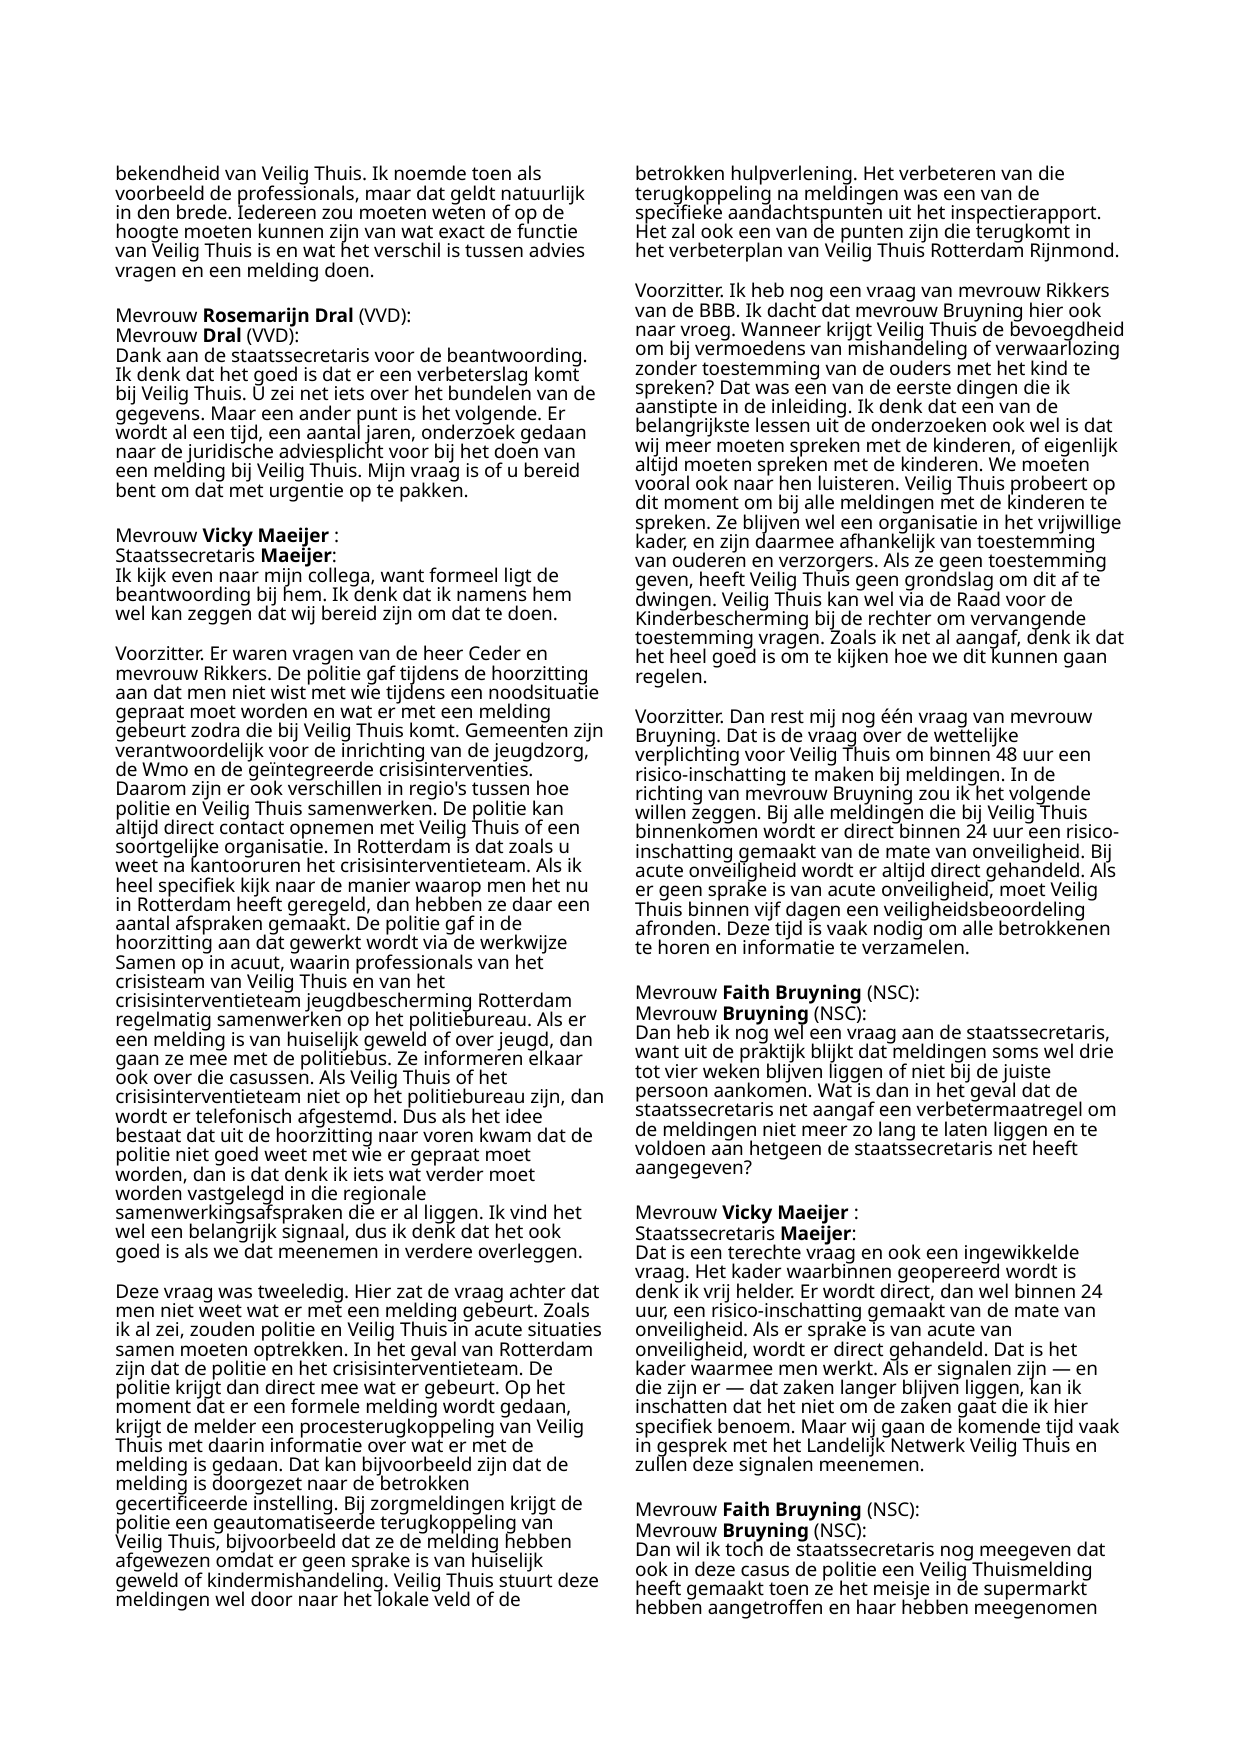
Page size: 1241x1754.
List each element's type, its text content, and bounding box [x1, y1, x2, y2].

text Mevrouw Rosemarijn Dral (VVD): [115, 302, 605, 327]
text Dan heb ik nog wel een vraag aan de staatssecretaris, want uit de praktijk blijkt dat meldingen soms wel drie tot vier weken blijven liggen of niet bij de juiste persoon aankomen. Wat is dan in het geval dat de staatssecretaris net aangaf een verbetermaatregel om de meldingen niet meer zo lang te laten liggen en te voldoen aan hetgeen de staatssecretaris net heeft aangegeven? [635, 1024, 1125, 1178]
text Dat is een terechte vraag en ook een ingewikkelde vraag. Het kader waarbinnen geopereerd wordt is denk ik vrij helder. Er wordt direct, dan wel binnen 24 uur, een risico-inschatting gemaakt van de mate van onveiligheid. Als er sprake is van acute van onveiligheid, wordt er direct gehandeld. Dat is het kader waarmee men werkt. Als er signalen zijn — en die zijn er — dat zaken langer blijven liggen, kan ik inschatten dat het niet om de zaken gaat die ik hier specifiek benoem. Maar wij gaan de komende tijd vaak in gesprek met het Landelijk Netwerk Veilig Thuis en zullen deze signalen meenemen. [635, 1244, 1125, 1475]
text Mevrouw Faith Bruyning (NSC): [635, 1496, 1125, 1522]
text Mevrouw Dral (VVD): [115, 327, 605, 347]
text Mevrouw Vicky Maeijer : [635, 1199, 1125, 1225]
text Voorzitter. Dan rest mij nog één vraag van mevrouw Bruyning. Dat is de vraag over de wettelijke verplichting voor Veilig Thuis om binnen 48 uur een risico-inschatting te maken bij meldingen. In de richting van mevrouw Bruyning zou ik het volgende willen zeggen. Bij alle meldingen die bij Veilig Thuis binnenkomen wordt er direct binnen 24 uur een risico-inschatting gemaakt van de mate van onveiligheid. Bij acute onveiligheid wordt er altijd direct gehandeld. Als er geen sprake is van acute onveiligheid, moet Veilig Thuis binnen vijf dagen een veiligheidsbeoordeling afronden. Deze tijd is vaak nodig om alle betrokkenen te horen en informatie te verzamelen. [635, 708, 1125, 958]
text Ik kijk even naar mijn collega, want formeel ligt de beantwoording bij hem. Ik denk dat ik namens hem wel kan zeggen dat wij bereid zijn om dat te doen. [115, 567, 605, 624]
text betrokken hulpverlening. Het verbeteren van die terugkoppeling na meldingen was een van de specifieke aandachtspunten uit het inspectierapport. Het zal ook een van de punten zijn die terugkomt in het verbeterplan van Veilig Thuis Rotterdam Rijnmond. [635, 165, 1125, 262]
text bekendheid van Veilig Thuis. Ik noemde toen als voorbeeld de professionals, maar dat geldt natuurlijk in den brede. Iedereen zou moeten weten of op de hoogte moeten kunnen zijn van wat exact de functie van Veilig Thuis is en wat het verschil is tussen advies vragen en een melding doen. [115, 165, 605, 281]
text Staatssecretaris Maeijer: [635, 1225, 1125, 1244]
text Mevrouw Vicky Maeijer : [115, 522, 605, 547]
text Deze vraag was tweeledig. Hier zat de vraag achter dat men niet weet wat er met een melding gebeurt. Zoals ik al zei, zouden politie en Veilig Thuis in acute situaties samen moeten optrekken. In het geval van Rotterdam zijn dat de politie en het crisisinterventieteam. De politie krijgt dan direct mee wat er gebeurt. Op het moment dat er een formele melding wordt gedaan, krijgt de melder een procesterugkoppeling van Veilig Thuis met daarin informatie over wat er met de melding is gedaan. Dat kan bijvoorbeeld zijn dat de melding is doorgezet naar de betrokken gecertificeerde instelling. Bij zorgmeldingen krijgt de politie een geautomatiseerde terugkoppeling van Veilig Thuis, bijvoorbeeld dat ze de melding hebben afgewezen omdat er geen sprake is van huiselijk geweld of kindermishandeling. Veilig Thuis stuurt deze meldingen wel door naar het lokale veld of de [115, 1283, 605, 1610]
text Voorzitter. Ik heb nog een vraag van mevrouw Rikkers van de BBB. Ik dacht dat mevrouw Bruyning hier ook naar vroeg. Wanneer krijgt Veilig Thuis de bevoegdheid om bij vermoedens van mishandeling of verwaarlozing zonder toestemming van de ouders met het kind te spreken? Dat was een van de eerste dingen die ik aanstipte in de inleiding. Ik denk dat een van de belangrijkste lessen uit de onderzoeken ook wel is dat wij meer moeten spreken met de kinderen, of eigenlijk altijd moeten spreken met de kinderen. We moeten vooral ook naar hen luisteren. Veilig Thuis probeert op dit moment om bij alle meldingen met de kinderen te spreken. Ze blijven wel een organisatie in het vrijwillige kader, en zijn daarmee afhankelijk van toestemming van ouderen en verzorgers. Als ze geen toestemming geven, heeft Veilig Thuis geen grondslag om dit af te dwingen. Veilig Thuis kan wel via de Raad voor de Kinderbescherming bij de rechter om vervangende toestemming vragen. Zoals ik net al aangaf, denk ik dat het heel goed is om te kijken hoe we dit kunnen gaan regelen. [635, 282, 1125, 687]
text Mevrouw Bruyning (NSC): [635, 1005, 1125, 1024]
text Dan wil ik toch de staatssecretaris nog meegeven dat ook in deze casus de politie een Veilig Thuismelding heeft gemaakt toen ze het meisje in de supermarkt hebben aangetroffen en haar hebben meegenomen [635, 1541, 1125, 1618]
text Mevrouw Faith Bruyning (NSC): [635, 979, 1125, 1005]
text Dank aan de staatssecretaris voor de beantwoording. Ik denk dat het goed is dat er een verbeterslag komt bij Veilig Thuis. U zei net iets over het bundelen van de gegevens. Maar een ander punt is het volgende. Er wordt al een tijd, een aantal jaren, onderzoek gedaan naar de juridische adviesplicht voor bij het doen van een melding bij Veilig Thuis. Mijn vraag is of u bereid bent om dat met urgentie op te pakken. [115, 347, 605, 501]
text Staatssecretaris Maeijer: [115, 547, 605, 567]
text Voorzitter. Er waren vragen van de heer Ceder en mevrouw Rikkers. De politie gaf tijdens de hoorzitting aan dat men niet wist met wie tijdens een noodsituatie gepraat moet worden en wat er met een melding gebeurt zodra die bij Veilig Thuis komt. Gemeenten zijn verantwoordelijk voor de inrichting van de jeugdzorg, de Wmo en de geïntegreerde crisisinterventies. Daarom zijn er ook verschillen in regio's tussen hoe politie en Veilig Thuis samenwerken. De politie kan altijd direct contact opnemen met Veilig Thuis of een soortgelijke organisatie. In Rotterdam is dat zoals u weet na kantooruren het crisisinterventieteam. Als ik heel specifiek kijk naar de manier waarop men het nu in Rotterdam heeft geregeld, dan hebben ze daar een aantal afspraken gemaakt. De politie gaf in de hoorzitting aan dat gewerkt wordt via de werkwijze Samen op in acuut, waarin professionals van het crisisteam van Veilig Thuis en van het crisisinterventieteam jeugdbescherming Rotterdam regelmatig samenwerken op het politiebureau. Als er een melding is van huiselijk geweld of over jeugd, dan gaan ze mee met de politiebus. Ze informeren elkaar ook over die casussen. Als Veilig Thuis of het crisisinterventieteam niet op het politiebureau zijn, dan wordt er telefonisch afgestemd. Dus als het idee bestaat dat uit de hoorzitting naar voren kwam dat de politie niet goed weet met wie er gepraat moet worden, dan is dat denk ik iets wat verder moet worden vastgelegd in die regionale samenwerkingsafspraken die er al liggen. Ik vind het wel een belangrijk signaal, dus ik denk dat het ook goed is als we dat meenemen in verdere overleggen. [115, 645, 605, 1262]
text Mevrouw Bruyning (NSC): [635, 1522, 1125, 1541]
